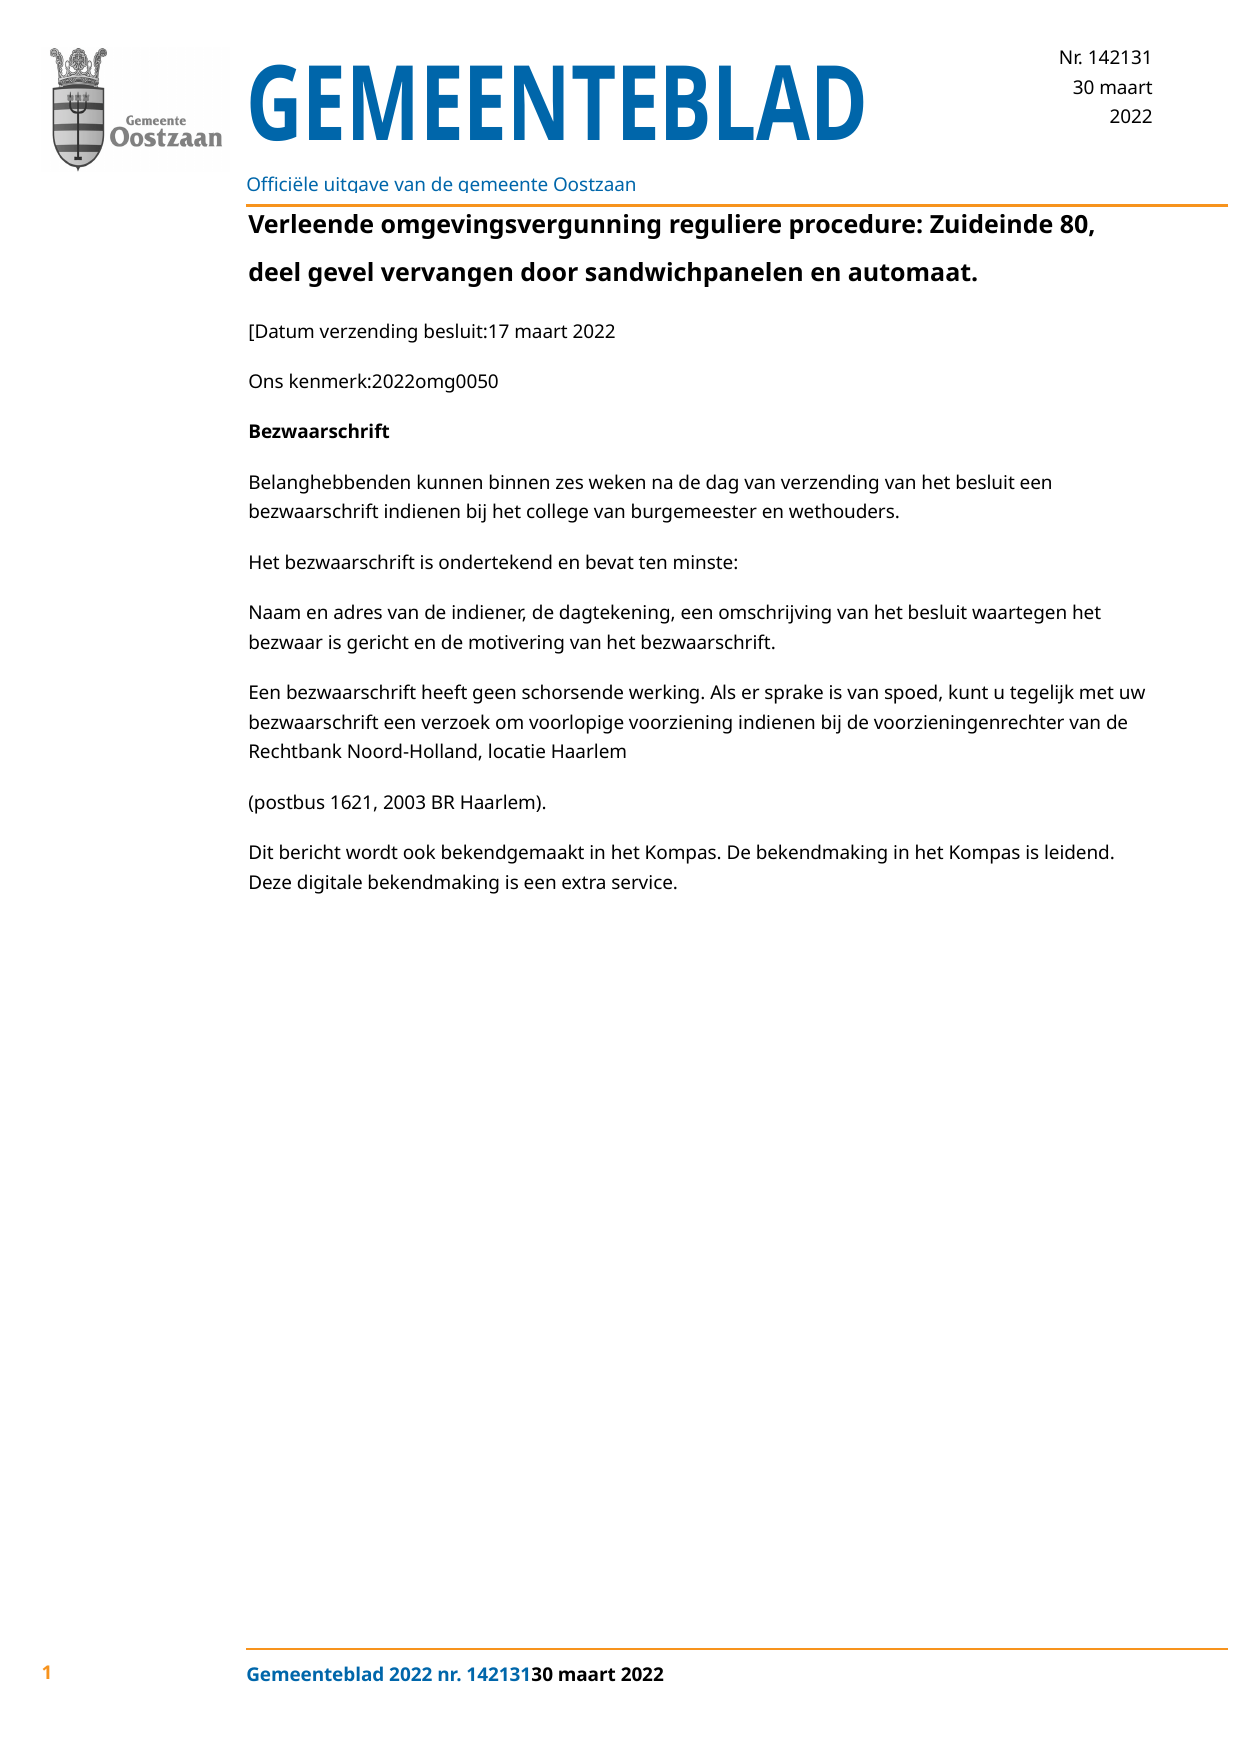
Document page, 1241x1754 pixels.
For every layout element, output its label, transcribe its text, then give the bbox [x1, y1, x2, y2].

text Een bezwaarschrift heeft geen schorsende werking. Als er sprake is van spoed, kunt u tegelijk met uw bezwaarschrift een verzoek om voorlopige voorziening indienen bij de voorzieningenrechter van de Rechtbank Noord-Holland, locatie Haarlem [248, 679, 1152, 764]
text [Datum verzending besluit:17 maart 2022 [248, 318, 1152, 344]
text Het bezwaarschrift is ondertekend en bevat ten minste: [248, 549, 1152, 575]
text Belanghebbenden kunnen binnen zes weken na de dag van verzending van het besluit een bezwaarschrift indienen bij het college van burgemeester en wethouders. [248, 469, 1152, 524]
text Bezwaarschrift [248, 419, 1152, 444]
picture [41, 47, 231, 172]
text Naam en adres van de indiener, de dagtekening, een omschrijving van het besluit waartegen het bezwaar is gericht en de motivering van het bezwaarschrift. [248, 599, 1152, 655]
text Dit bericht wordt ook bekendgemaakt in het Kompas. De bekendmaking in het Kompas is leidend. Deze digitale bekendmaking is een extra service. [248, 839, 1152, 895]
text Verleende omgevingsvergunning reguliere procedure: Zuideinde 80, deel gevel vervangen door sandwichpanelen en automaat. [248, 207, 1152, 288]
text Ons kenmerk:2022omg0050 [248, 368, 1152, 394]
text (postbus 1621, 2003 BR Haarlem). [248, 789, 1152, 815]
